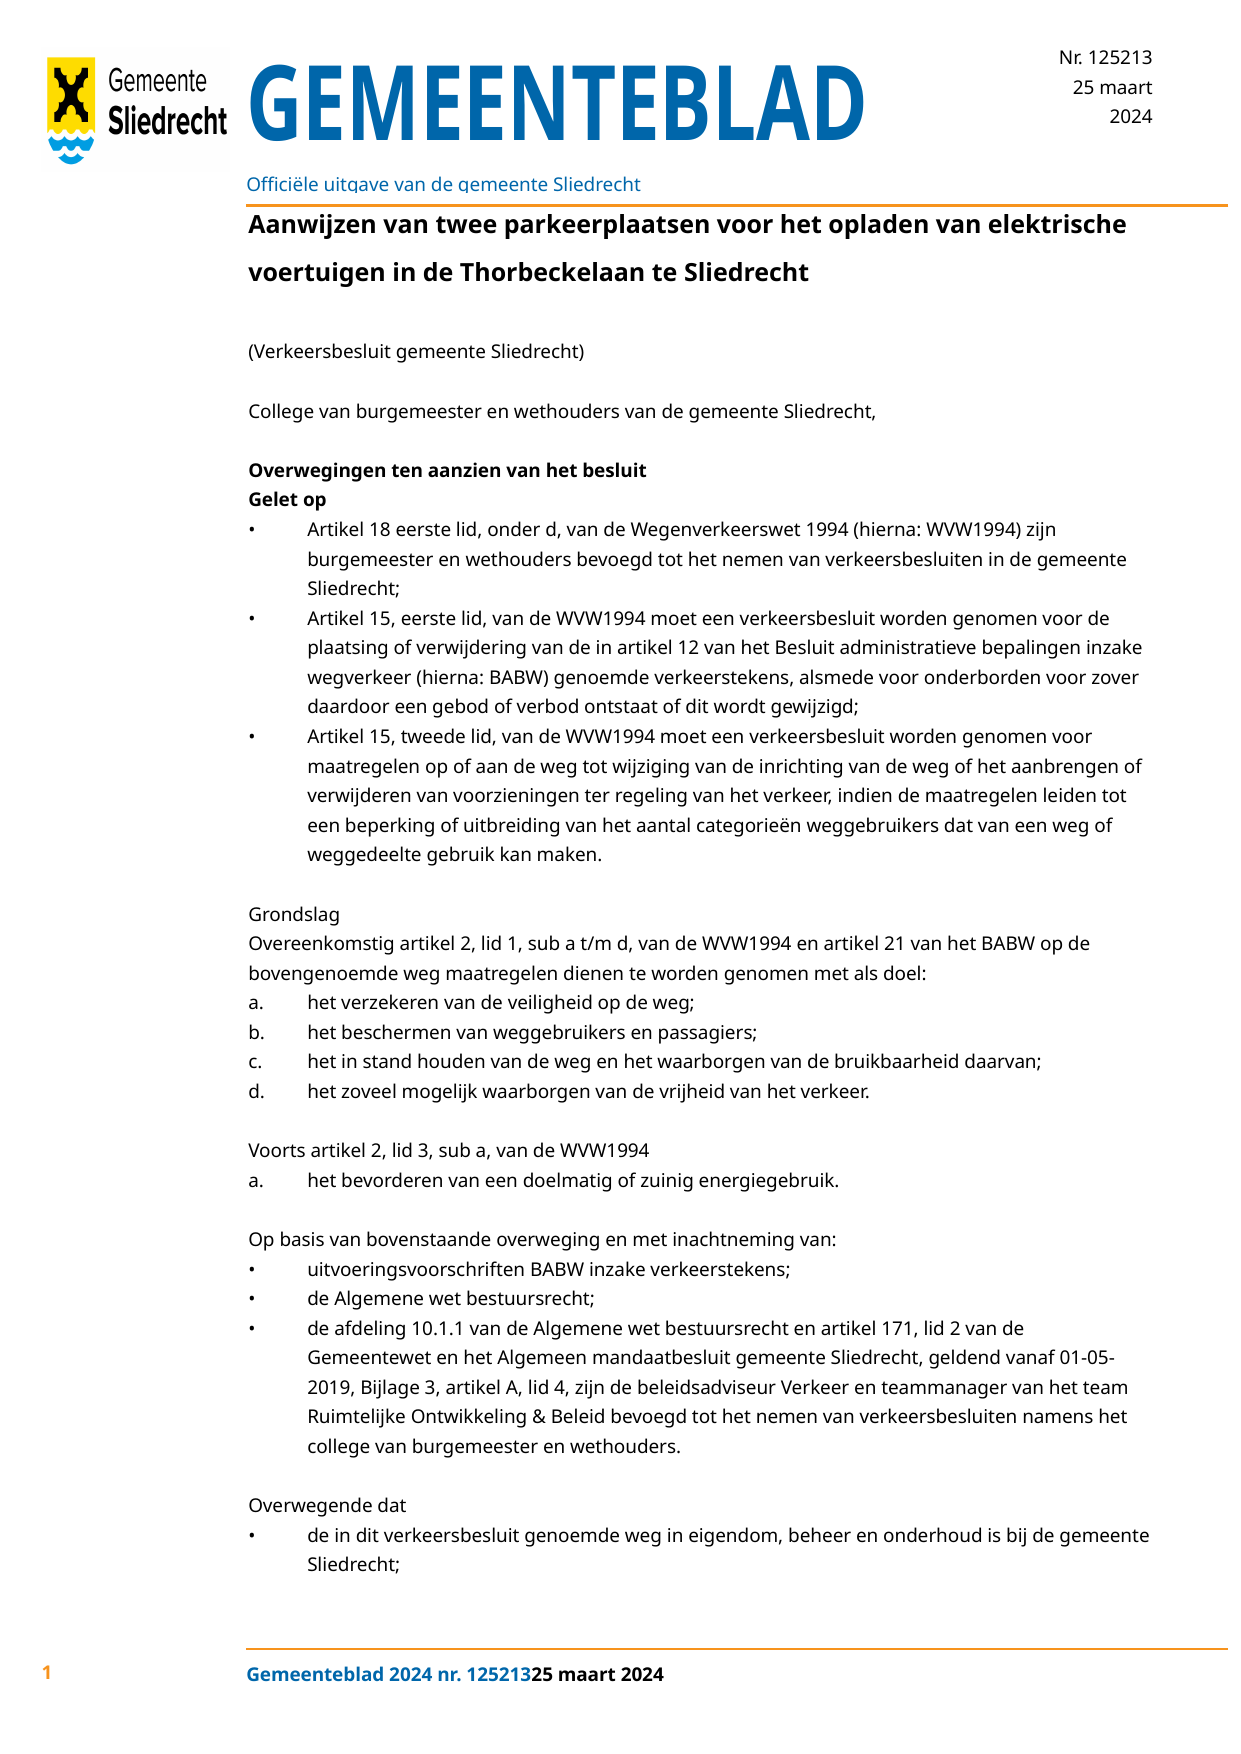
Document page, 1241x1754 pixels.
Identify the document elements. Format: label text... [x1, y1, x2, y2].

list uitvoeringsvoorschriften BABW inzake verkeerstekens; [248, 1256, 1152, 1281]
text (Verkeersbesluit gemeente Sliedrecht) [248, 339, 1152, 364]
text Overwegingen ten aanzien van het besluit [248, 457, 1152, 483]
text Op basis van bovenstaande overweging en met inachtneming van: [248, 1226, 1152, 1252]
list het bevorderen van een doelmatig of zuinig energiegebruik. [248, 1167, 1152, 1193]
list Artikel 15, eerste lid, van de WVW1994 moet een verkeersbesluit worden genomen voor de plaatsing of verwijdering van de in artikel 12 van het Besluit administratieve bepalingen inzake wegverkeer (hierna: BABW) genoemde verkeerstekens, alsmede voor onderborden voor zover daardoor een gebod of verbod ontstaat of dit wordt gewijzigd; [248, 605, 1152, 719]
text Aanwijzen van twee parkeerplaatsen voor het opladen van elektrische voertuigen in de Thorbeckelaan te Sliedrecht [248, 207, 1152, 288]
list Artikel 15, tweede lid, van de WVW1994 moet een verkeersbesluit worden genomen voor maatregelen op of aan de weg tot wijziging van de inrichting van de weg of het aanbrengen of verwijderen van voorzieningen ter regeling van het verkeer, indien de maatregelen leiden tot een beperking of uitbreiding van het aantal categorieën weggebruikers dat van een weg of weggedeelte gebruik kan maken. [248, 723, 1152, 867]
text Gelet op [248, 487, 1152, 512]
list Artikel 18 eerste lid, onder d, van de Wegenverkeerswet 1994 (hierna: WVW1994) zijn burgemeester en wethouders bevoegd tot het nemen van verkeersbesluiten in de gemeente Sliedrecht; [248, 516, 1152, 601]
text College van burgemeester en wethouders van de gemeente Sliedrecht, [248, 398, 1152, 423]
list het beschermen van weggebruikers en passagiers; [248, 1019, 1152, 1045]
list de Algemene wet bestuursrecht; [248, 1285, 1152, 1311]
text Overwegende dat [248, 1492, 1152, 1518]
list het verzekeren van de veiligheid op de weg; [248, 989, 1152, 1015]
text Grondslag [248, 901, 1152, 926]
list de in dit verkeersbesluit genoemde weg in eigendom, beheer en onderhoud is bij de gemeente Sliedrecht; [248, 1522, 1152, 1577]
list het zoveel mogelijk waarborgen van de vrijheid van het verkeer. [248, 1078, 1152, 1104]
text Overeenkomstig artikel 2, lid 1, sub a t/m d, van de WVW1994 en artikel 21 van het BABW op de bovengenoemde weg maatregelen dienen te worden genomen met als doel: [248, 930, 1152, 986]
list het in stand houden van de weg en het waarborgen van de bruikbaarheid daarvan; [248, 1049, 1152, 1074]
picture [41, 47, 231, 172]
list de afdeling 10.1.1 van de Algemene wet bestuursrecht en artikel 171, lid 2 van de Gemeentewet en het Algemeen mandaatbesluit gemeente Sliedrecht, geldend vanaf 01-05-2019, Bijlage 3, artikel A, lid 4, zijn de beleidsadviseur Verkeer en teammanager van het team Ruimtelijke Ontwikkeling & Beleid bevoegd tot het nemen van verkeersbesluiten namens het college van burgemeester en wethouders. [248, 1315, 1152, 1459]
text Voorts artikel 2, lid 3, sub a, van de WVW1994 [248, 1137, 1152, 1163]
